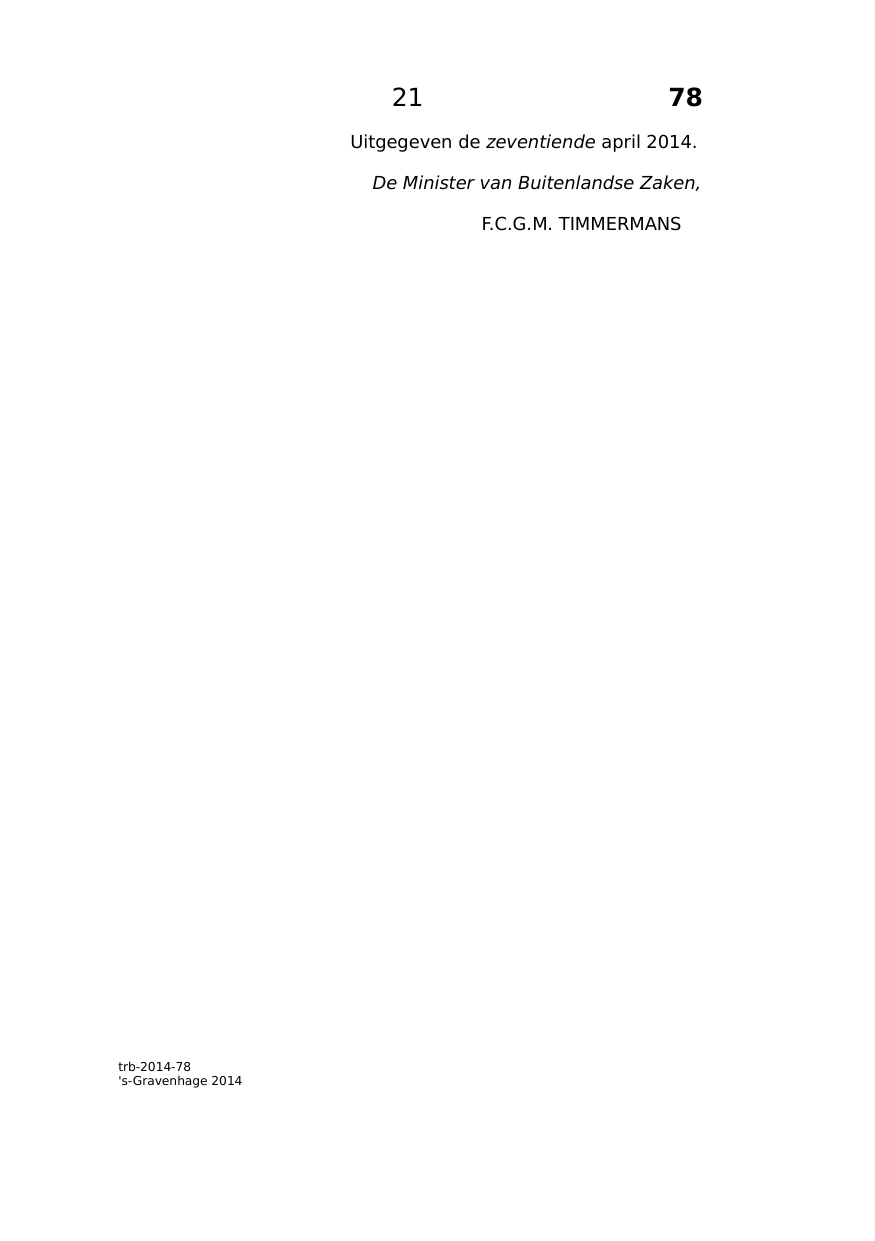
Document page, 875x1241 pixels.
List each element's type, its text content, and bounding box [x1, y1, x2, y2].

text 's-Gravenhage 2014 [118, 1074, 352, 1088]
text trb-2014-78 [118, 1060, 352, 1074]
text Uitgegeven de zeventiende april 2014. [118, 132, 703, 153]
text De Minister van Buitenlandse Zaken, F.C.G.M. TIMMERMANS [118, 173, 703, 235]
